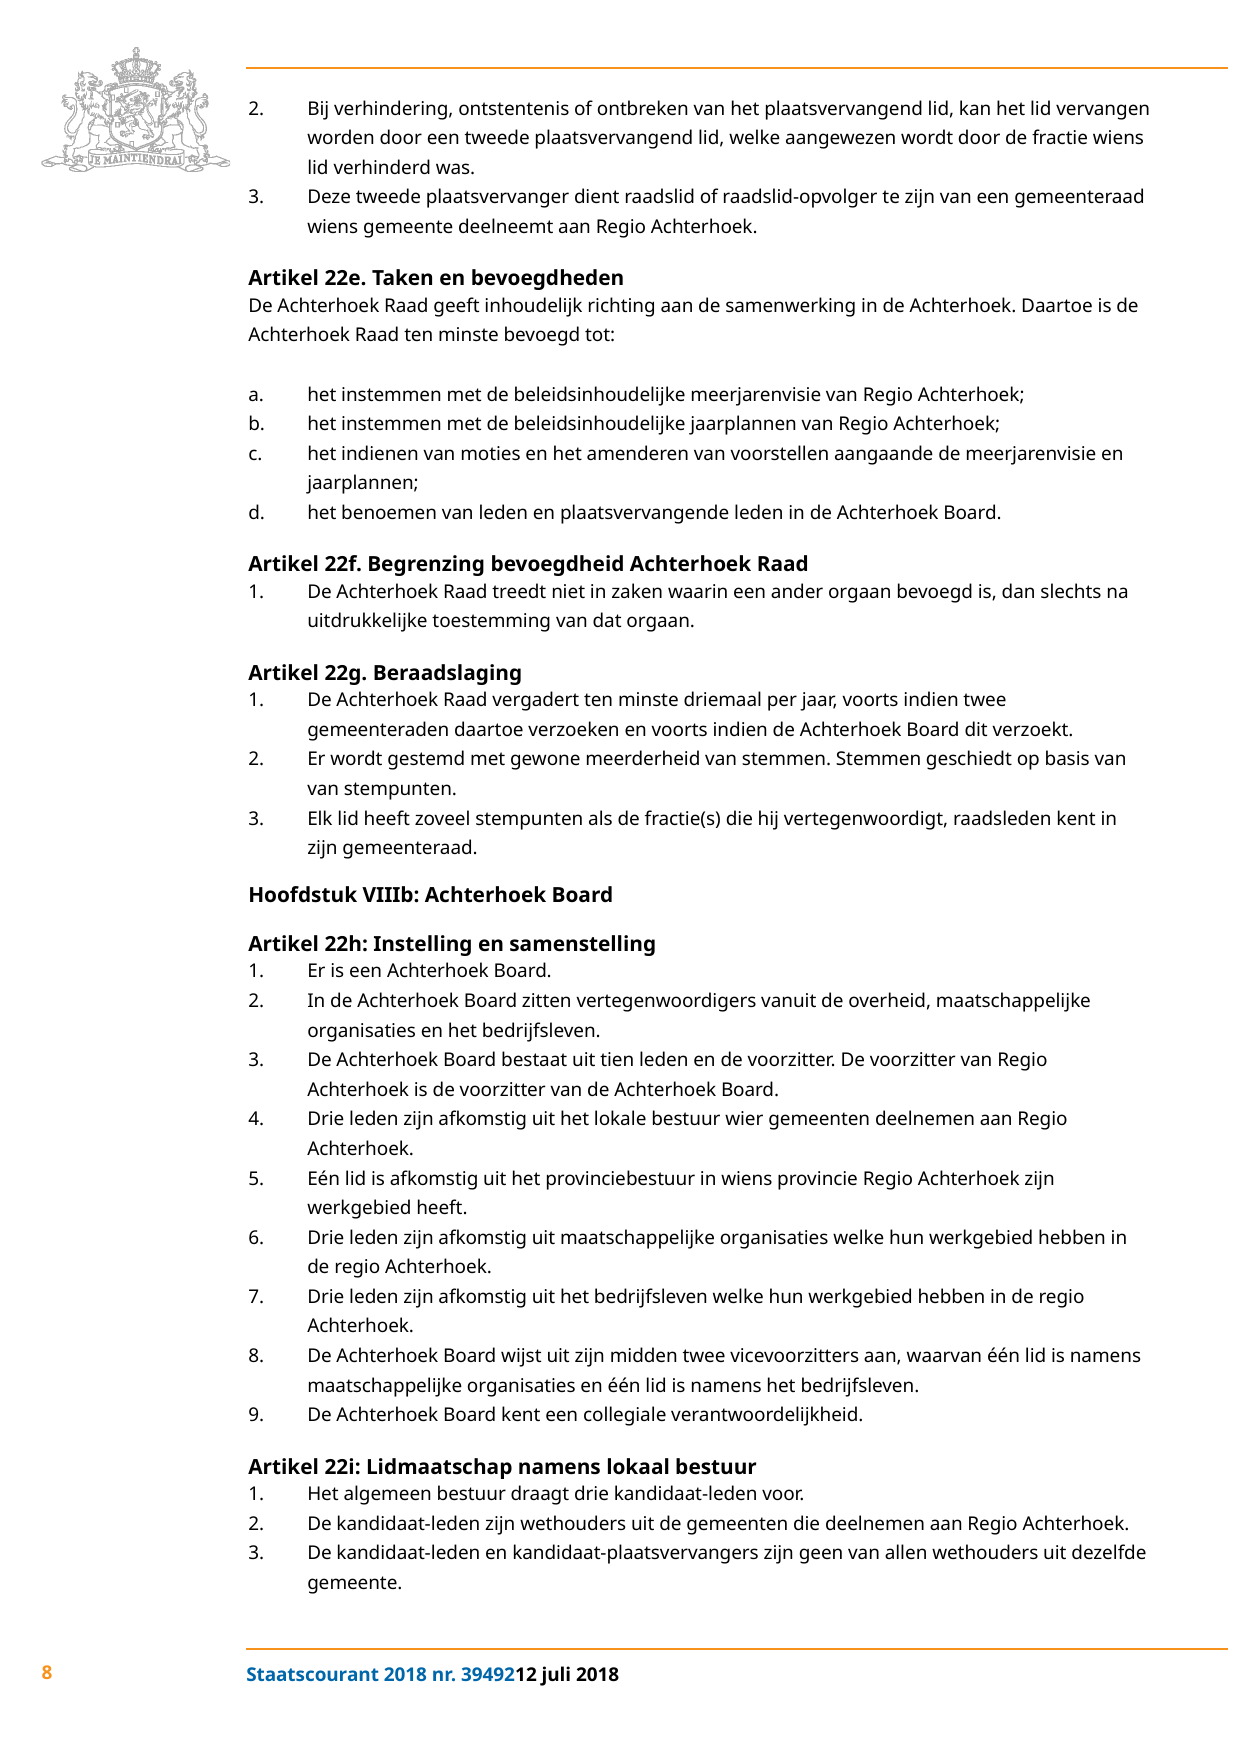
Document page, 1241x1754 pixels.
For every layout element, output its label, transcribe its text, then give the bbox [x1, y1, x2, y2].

list het benoemen van leden en plaatsvervangende leden in de Achterhoek Board. [248, 499, 1152, 525]
list het instemmen met de beleidsinhoudelijke jaarplannen van Regio Achterhoek; [248, 410, 1152, 436]
text Artikel 22g. Beraadslaging [248, 658, 1152, 686]
text Artikel 22e. Taken en bevoegdheden [248, 263, 1152, 292]
text Artikel 22h: Instelling en samenstelling [248, 929, 1152, 958]
list Elk lid heeft zoveel stempunten als de fractie(s) die hij vertegenwoordigt, raadsleden kent in zijn gemeenteraad. [248, 805, 1152, 860]
list In de Achterhoek Board zitten vertegenwoordigers vanuit de overheid, maatschappelijke organisaties en het bedrijfsleven. [248, 987, 1152, 1042]
list Er is een Achterhoek Board. [248, 958, 1152, 983]
list Het algemeen bestuur draagt drie kandidaat-leden voor. [248, 1480, 1152, 1506]
list De Achterhoek Board wijst uit zijn midden twee vicevoorzitters aan, waarvan één lid is namens maatschappelijke organisaties en één lid is namens het bedrijfsleven. [248, 1342, 1152, 1397]
list Drie leden zijn afkomstig uit het bedrijfsleven welke hun werkgebied hebben in de regio Achterhoek. [248, 1283, 1152, 1338]
list het instemmen met de beleidsinhoudelijke meerjarenvisie van Regio Achterhoek; [248, 381, 1152, 406]
picture [41, 47, 231, 172]
list Bij verhindering, ontstentenis of ontbreken van het plaatsvervangend lid, kan het lid vervangen worden door een tweede plaatsvervangend lid, welke aangewezen wordt door de fractie wiens lid verhinderd was. [248, 95, 1152, 180]
list De Achterhoek Raad treedt niet in zaken waarin een ander orgaan bevoegd is, dan slechts na uitdrukkelijke toestemming van dat orgaan. [248, 578, 1152, 633]
list De kandidaat-leden en kandidaat-plaatsvervangers zijn geen van allen wethouders uit dezelfde gemeente. [248, 1539, 1152, 1595]
list De Achterhoek Board bestaat uit tien leden en de voorzitter. De voorzitter van Regio Achterhoek is de voorzitter van de Achterhoek Board. [248, 1046, 1152, 1102]
list Drie leden zijn afkomstig uit maatschappelijke organisaties welke hun werkgebied hebben in de regio Achterhoek. [248, 1224, 1152, 1279]
list Er wordt gestemd met gewone meerderheid van stemmen. Stemmen geschiedt op basis van van stempunten. [248, 746, 1152, 801]
text Artikel 22f. Begrenzing bevoegdheid Achterhoek Raad [248, 549, 1152, 578]
list het indienen van moties en het amenderen van voorstellen aangaande de meerjarenvisie en jaarplannen; [248, 440, 1152, 495]
list Eén lid is afkomstig uit het provinciebestuur in wiens provincie Regio Achterhoek zijn werkgebied heeft. [248, 1165, 1152, 1220]
list Deze tweede plaatsvervanger dient raadslid of raadslid-opvolger te zijn van een gemeenteraad wiens gemeente deelneemt aan Regio Achterhoek. [248, 183, 1152, 239]
list De Achterhoek Raad vergadert ten minste driemaal per jaar, voorts indien twee gemeenteraden daartoe verzoeken en voorts indien de Achterhoek Board dit verzoekt. [248, 686, 1152, 742]
list De kandidaat-leden zijn wethouders uit de gemeenten die deelnemen aan Regio Achterhoek. [248, 1510, 1152, 1536]
text Hoofdstuk VIIIb: Achterhoek Board [248, 880, 1152, 908]
list De Achterhoek Board kent een collegiale verantwoordelijkheid. [248, 1401, 1152, 1427]
text De Achterhoek Raad geeft inhoudelijk richting aan de samenwerking in de Achterhoek. Daartoe is de Achterhoek Raad ten minste bevoegd tot: [248, 292, 1152, 347]
text Artikel 22i: Lidmaatschap namens lokaal bestuur [248, 1452, 1152, 1480]
list Drie leden zijn afkomstig uit het lokale bestuur wier gemeenten deelnemen aan Regio Achterhoek. [248, 1106, 1152, 1161]
